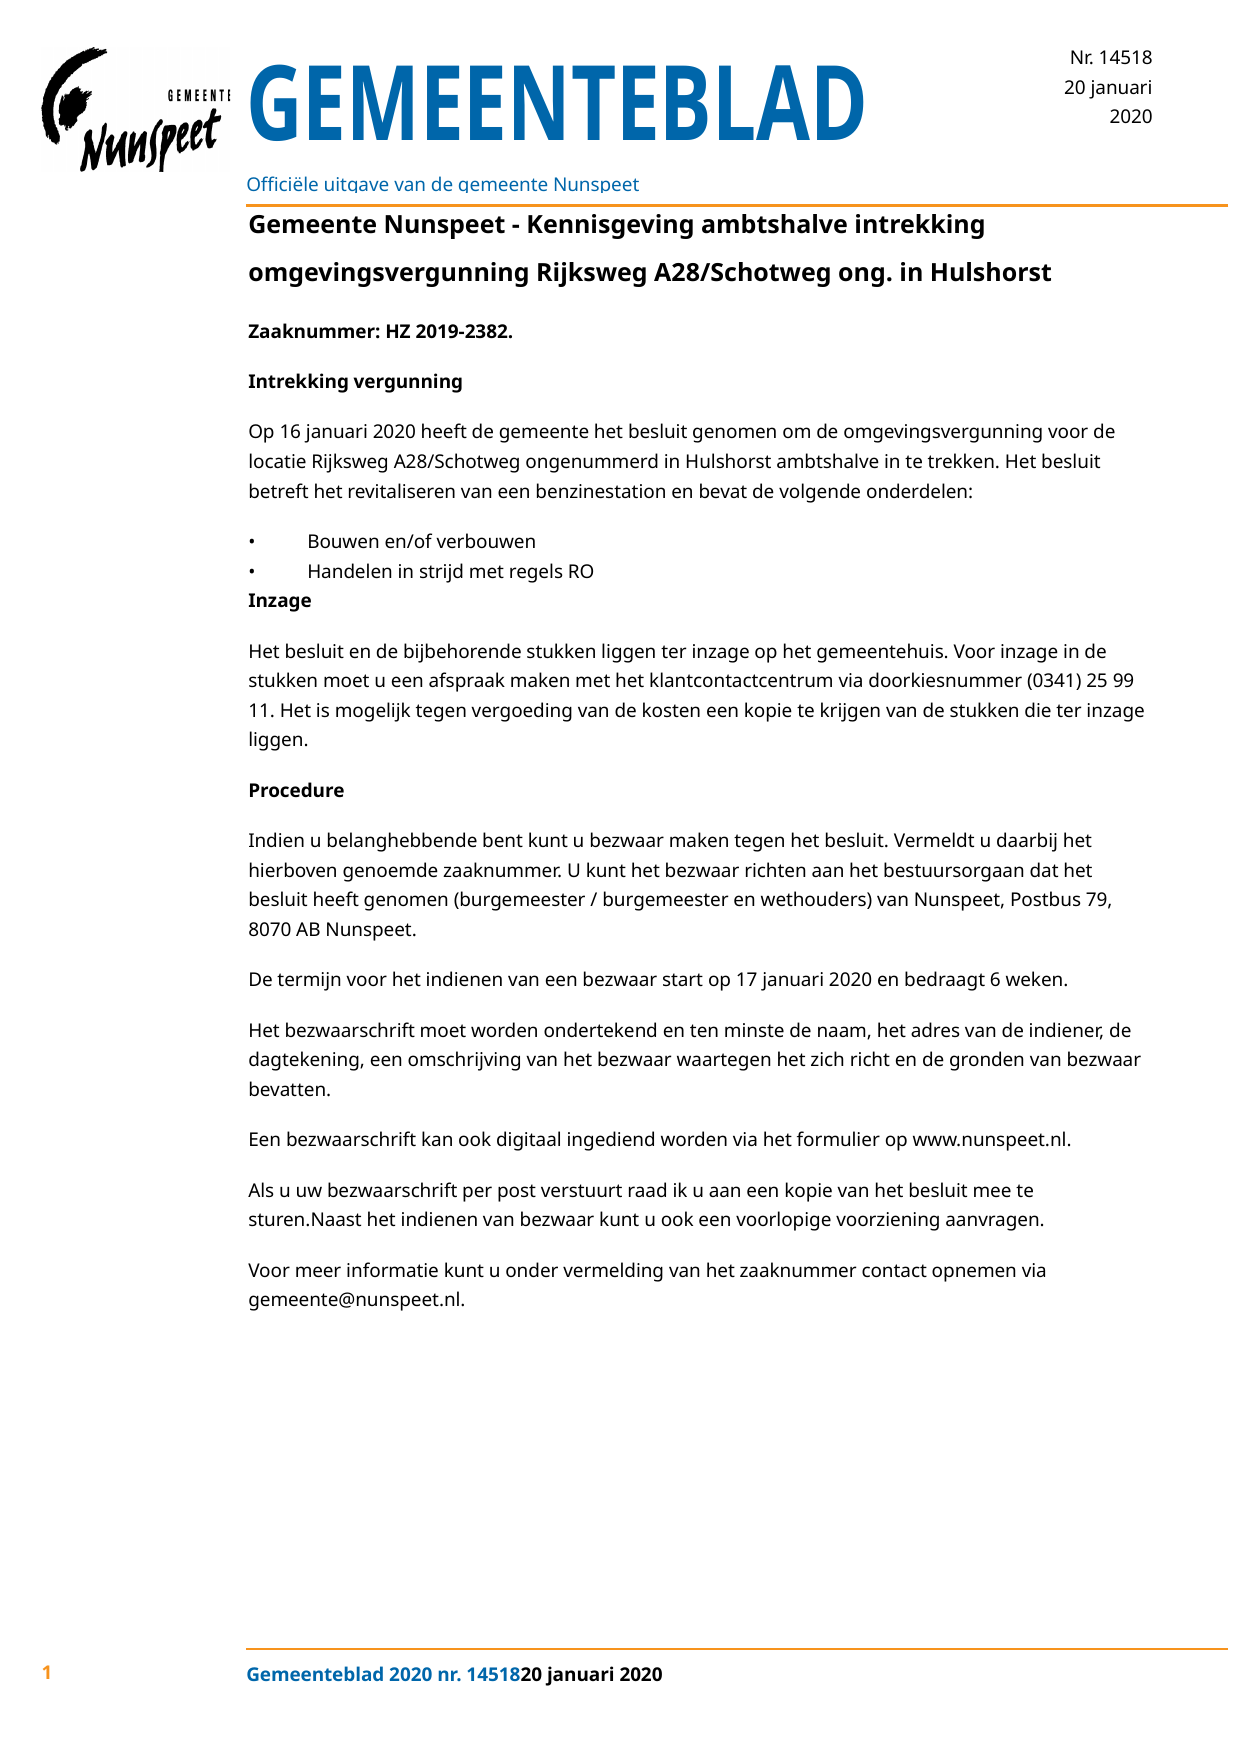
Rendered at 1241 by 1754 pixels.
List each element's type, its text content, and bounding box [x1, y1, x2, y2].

text Voor meer informatie kunt u onder vermelding van het zaaknummer contact opnemen via gemeente@nunspeet.nl. [248, 1257, 1152, 1312]
text Op 16 januari 2020 heeft de gemeente het besluit genomen om de omgevingsvergunning voor de locatie Rijksweg A28/Schotweg ongenummerd in Hulshorst ambtshalve in te trekken. Het besluit betreft het revitaliseren van een benzinestation en bevat de volgende onderdelen: [248, 419, 1152, 504]
picture [41, 47, 231, 172]
text Indien u belanghebbende bent kunt u bezwaar maken tegen het besluit. Vermeldt u daarbij het hierboven genoemde zaaknummer. U kunt het bezwaar richten aan het bestuursorgaan dat het besluit heeft genomen (burgemeester / burgemeester en wethouders) van Nunspeet, Postbus 79, 8070 AB Nunspeet. [248, 827, 1152, 942]
list Bouwen en/of verbouwen [248, 528, 1152, 554]
text Het besluit en de bijbehorende stukken liggen ter inzage op het gemeentehuis. Voor inzage in de stukken moet u een afspraak maken met het klantcontactcentrum via doorkiesnummer (0341) 25 99 11. Het is mogelijk tegen vergoeding van de kosten een kopie te krijgen van de stukken die ter inzage liggen. [248, 638, 1152, 752]
text Inzage [248, 587, 1152, 613]
text Procedure [248, 777, 1152, 803]
text Intrekking vergunning [248, 368, 1152, 394]
text Zaaknummer: HZ 2019-2382. [248, 318, 1152, 344]
list Handelen in strijd met regels RO [248, 558, 1152, 584]
text Het bezwaarschrift moet worden ondertekend en ten minste de naam, het adres van de indiener, de dagtekening, een omschrijving van het bezwaar waartegen het zich richt en de gronden van bezwaar bevatten. [248, 1017, 1152, 1102]
text De termijn voor het indienen van een bezwaar start op 17 januari 2020 en bedraagt 6 weken. [248, 967, 1152, 992]
text Een bezwaarschrift kan ook digitaal ingediend worden via het formulier op www.nunspeet.nl. [248, 1127, 1152, 1152]
text Gemeente Nunspeet - Kennisgeving ambtshalve intrekking omgevingsvergunning Rijksweg A28/Schotweg ong. in Hulshorst [248, 207, 1152, 288]
text Als u uw bezwaarschrift per post verstuurt raad ik u aan een kopie van het besluit mee te sturen.Naast het indienen van bezwaar kunt u ook een voorlopige voorziening aanvragen. [248, 1177, 1152, 1232]
